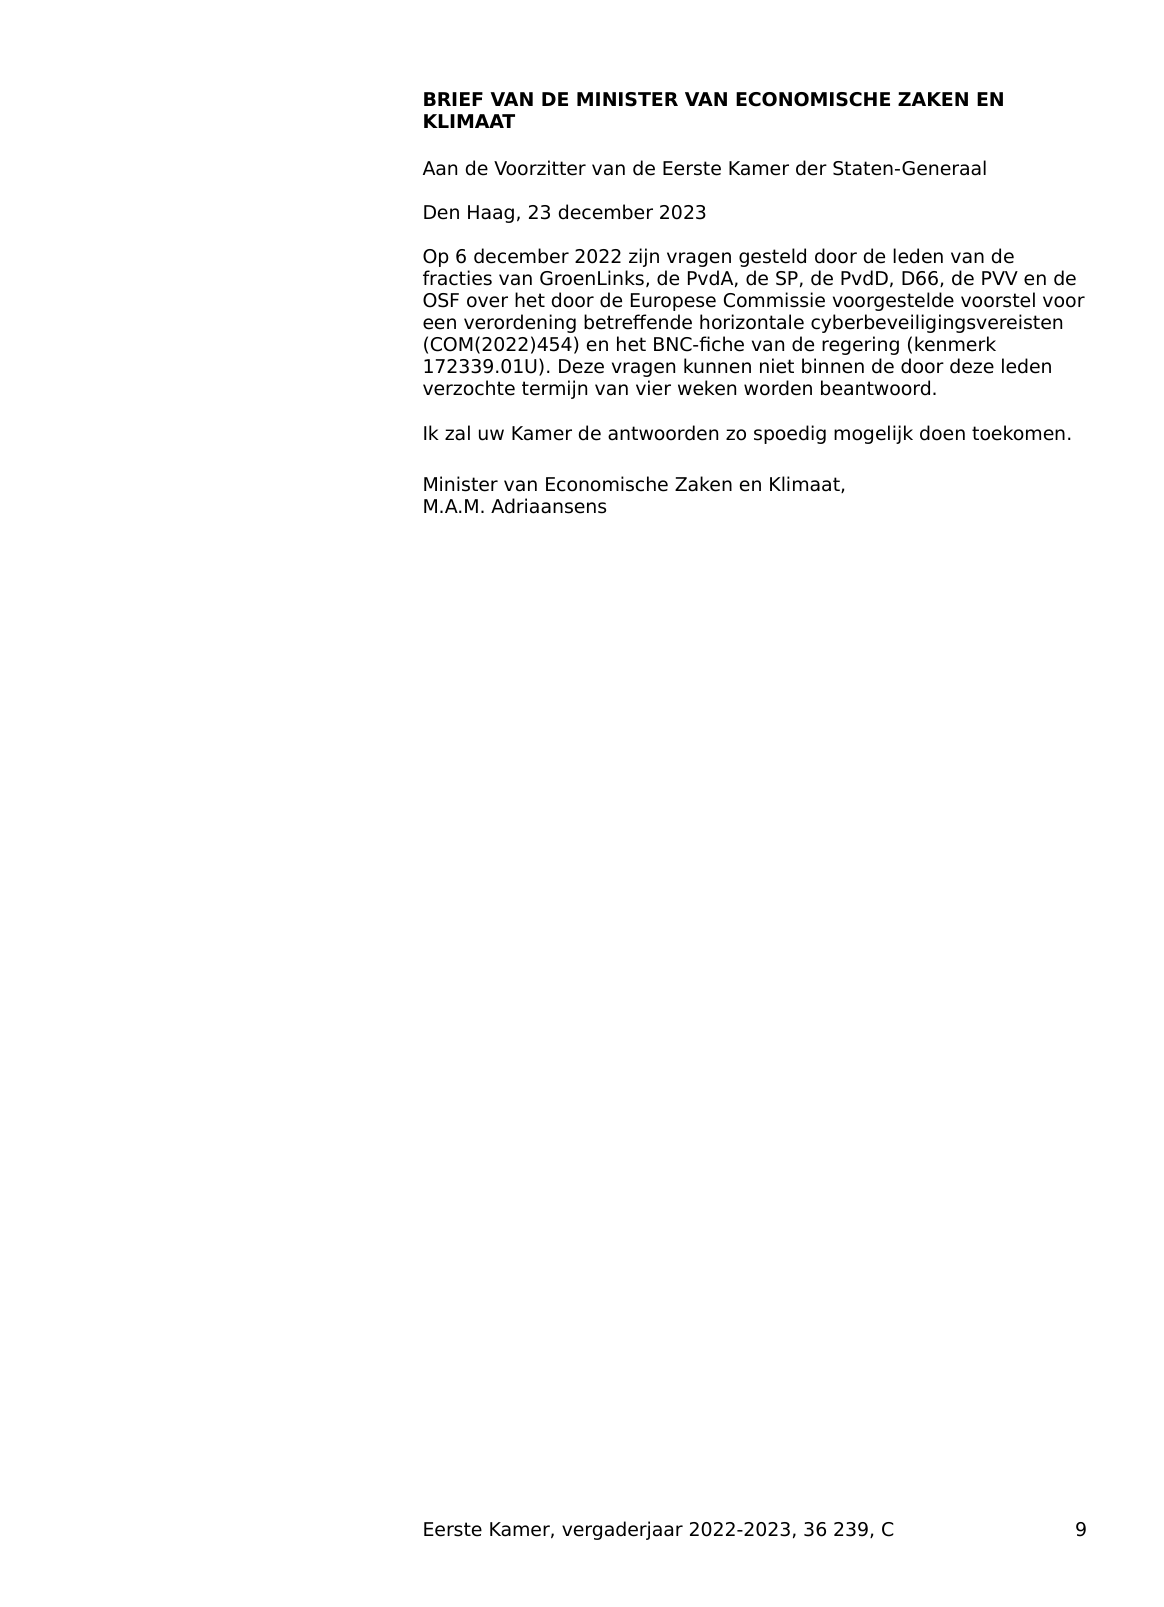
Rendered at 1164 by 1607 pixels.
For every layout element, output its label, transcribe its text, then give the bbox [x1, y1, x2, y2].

text Minister van Economische Zaken en Klimaat, M.A.M. Adriaansens [422, 474, 1087, 518]
text Ik zal uw Kamer de antwoorden zo spoedig mogelijk doen toekomen. [422, 422, 1087, 444]
subtitle BRIEF VAN DE MINISTER VAN ECONOMISCHE ZAKEN EN KLIMAAT [422, 89, 1087, 133]
text Aan de Voorzitter van de Eerste Kamer der Staten-Generaal [422, 158, 1087, 180]
text Den Haag, 23 december 2023 [422, 202, 1087, 224]
text Op 6 december 2022 zijn vragen gesteld door de leden van de fracties van GroenLinks, de PvdA, de SP, de PvdD, D66, de PVV en de OSF over het door de Europese Commissie voorgestelde voorstel voor een verordening betreffende horizontale cyberbeveiligingsvereisten (COM(2022)454) en het BNC-fiche van de regering (kenmerk 172339.01U). Deze vragen kunnen niet binnen de door deze leden verzochte termijn van vier weken worden beantwoord. [422, 246, 1087, 400]
